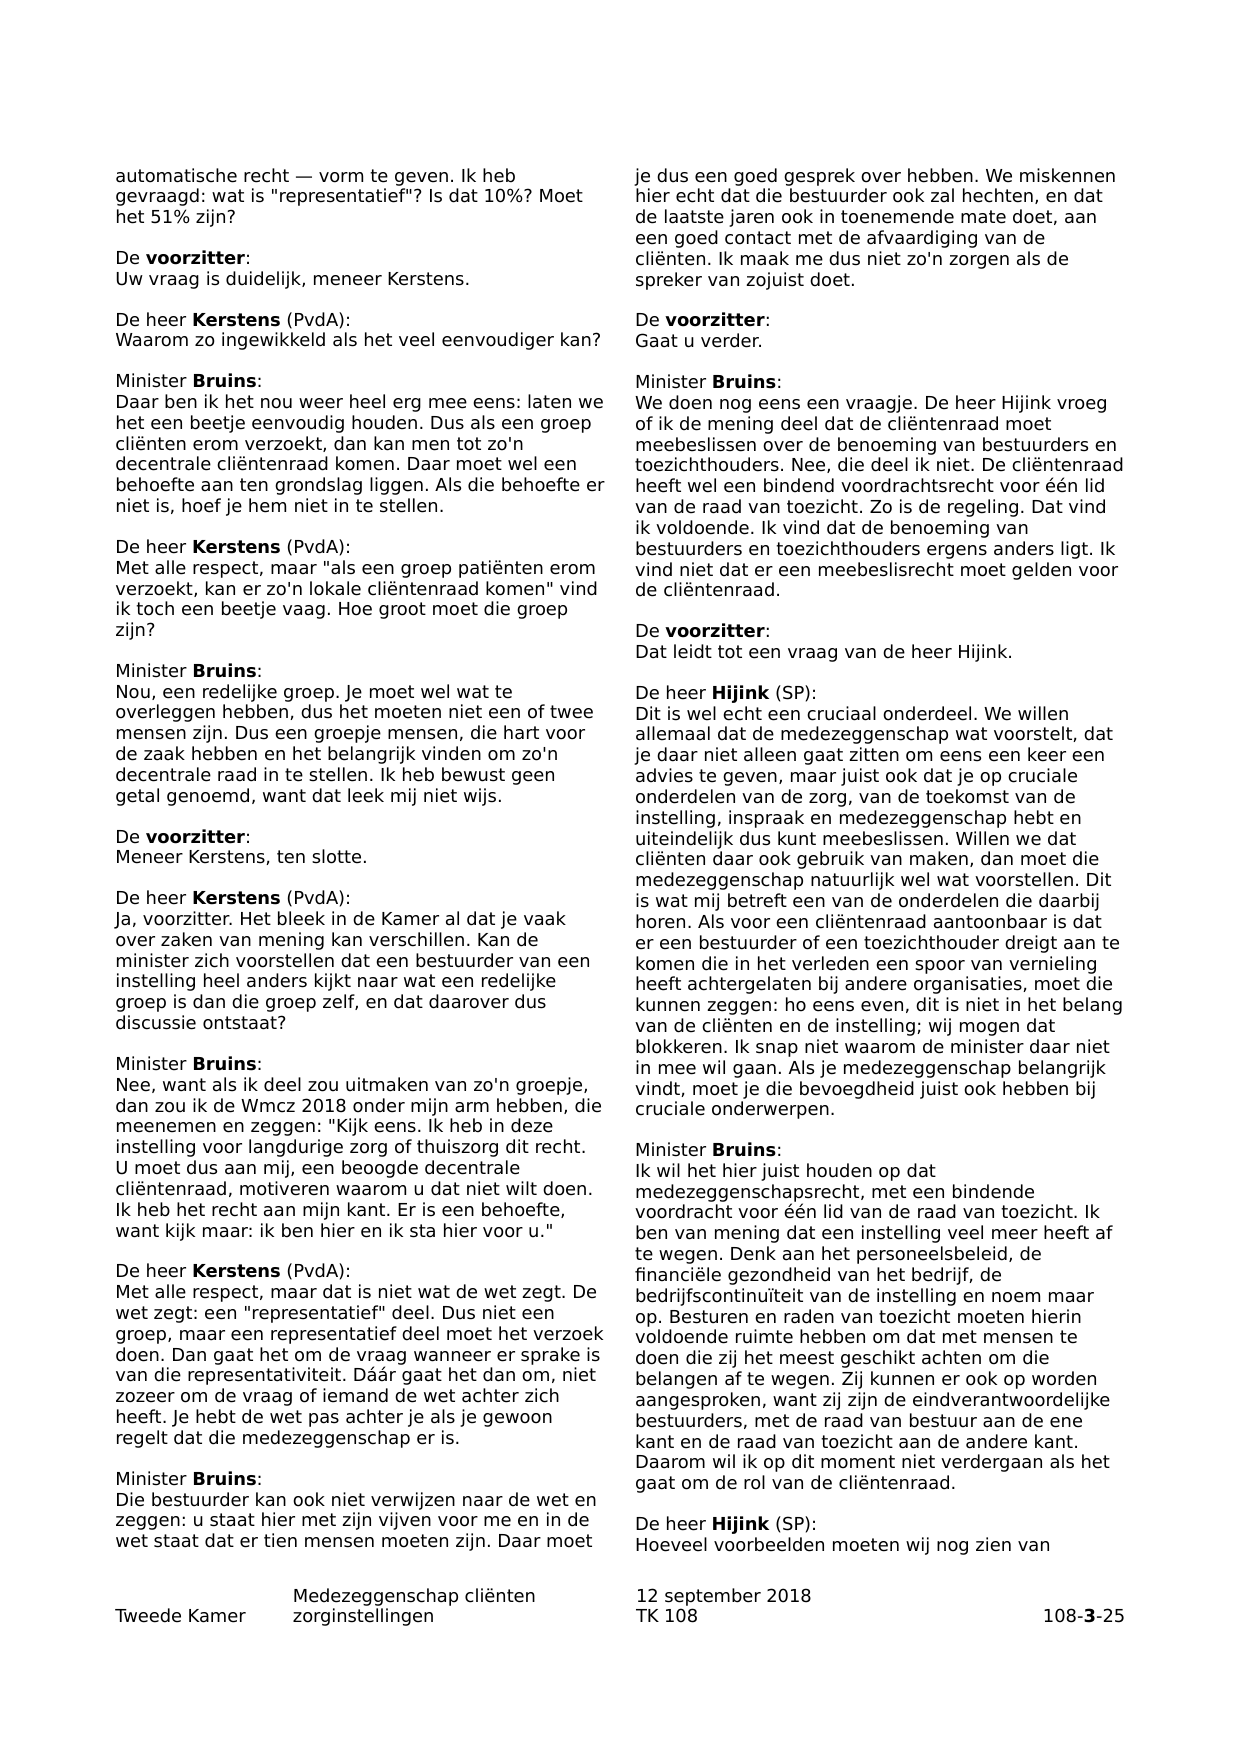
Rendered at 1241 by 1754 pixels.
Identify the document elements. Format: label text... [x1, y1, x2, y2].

text Nou, een redelijke groep. Je moet wel wat te overleggen hebben, dus het moeten niet een of twee mensen zijn. Dus een groepje mensen, die hart voor de zaak hebben en het belangrijk vinden om zo'n decentrale raad in te stellen. Ik heb bewust geen getal genoemd, want dat leek mij niet wijs. [115, 681, 605, 806]
text Minister Bruins: [115, 661, 605, 681]
text Minister Bruins: [635, 372, 1125, 393]
text Uw vraag is duidelijk, meneer Kerstens. [115, 268, 605, 289]
text De voorzitter: [115, 248, 605, 268]
text De heer Kerstens (PvdA): [115, 1261, 605, 1282]
text We doen nog eens een vraagje. De heer Hijink vroeg of ik de mening deel dat de cliëntenraad moet meebeslissen over de benoeming van bestuurders en toezichthouders. Nee, die deel ik niet. De cliëntenraad heeft wel een bindend voordrachtsrecht voor één lid van de raad van toezicht. Zo is de regeling. Dat vind ik voldoende. Ik vind dat de benoeming van bestuurders en toezichthouders ergens anders ligt. Ik vind niet dat er een meebeslisrecht moet gelden voor de cliëntenraad. [635, 393, 1125, 601]
text Minister Bruins: [115, 1468, 605, 1489]
text Met alle respect, maar dat is niet wat de wet zegt. De wet zegt: een "representatief" deel. Dus niet een groep, maar een representatief deel moet het verzoek doen. Dan gaat het om de vraag wanneer er sprake is van die representativiteit. Dáár gaat het dan om, niet zozeer om de vraag of iemand de wet achter zich heeft. Je hebt de wet pas achter je als je gewoon regelt dat die medezeggenschap er is. [115, 1282, 605, 1448]
text Minister Bruins: [115, 371, 605, 392]
text De voorzitter: [115, 826, 605, 847]
text De heer Kerstens (PvdA): [115, 888, 605, 909]
text Waarom zo ingewikkeld als het veel eenvoudiger kan? [115, 330, 605, 351]
text Minister Bruins: [635, 1140, 1125, 1161]
text Dat leidt tot een vraag van de heer Hijink. [635, 642, 1125, 662]
text De heer Kerstens (PvdA): [115, 537, 605, 557]
text Met alle respect, maar "als een groep patiënten erom verzoekt, kan er zo'n lokale cliëntenraad komen" vind ik toch een beetje vaag. Hoe groot moet die groep zijn? [115, 557, 605, 641]
text De heer Hijink (SP): [635, 1514, 1125, 1535]
text je dus een goed gesprek over hebben. We miskennen hier echt dat die bestuurder ook zal hechten, en dat de laatste jaren ook in toenemende mate doet, aan een goed contact met de afvaardiging van de cliënten. Ik maak me dus niet zo'n zorgen als de spreker van zojuist doet. [635, 165, 1125, 290]
text automatische recht — vorm te geven. Ik heb gevraagd: wat is "representatief"? Is dat 10%? Moet het 51% zijn? [115, 165, 605, 228]
text De voorzitter: [635, 621, 1125, 642]
text De heer Hijink (SP): [635, 682, 1125, 703]
text Meneer Kerstens, ten slotte. [115, 847, 605, 868]
text Die bestuurder kan ook niet verwijzen naar de wet en zeggen: u staat hier met zijn vijven voor me en in de wet staat dat er tien mensen moeten zijn. Daar moet [115, 1489, 605, 1552]
text Minister Bruins: [115, 1054, 605, 1074]
text Ik wil het hier juist houden op dat medezeggenschapsrecht, met een bindende voordracht voor één lid van de raad van toezicht. Ik ben van mening dat een instelling veel meer heeft af te wegen. Denk aan het personeelsbeleid, de financiële gezondheid van het bedrijf, de bedrijfscontinuïteit van de instelling en noem maar op. Besturen en raden van toezicht moeten hierin voldoende ruimte hebben om dat met mensen te doen die zij het meest geschikt achten om die belangen af te wegen. Zij kunnen er ook op worden aangesproken, want zij zijn de eindverantwoordelijke bestuurders, met de raad van bestuur aan de ene kant en de raad van toezicht aan de andere kant. Daarom wil ik op dit moment niet verdergaan als het gaat om de rol van de cliëntenraad. [635, 1161, 1125, 1494]
text Hoeveel voorbeelden moeten wij nog zien van [635, 1535, 1125, 1556]
text Daar ben ik het nou weer heel erg mee eens: laten we het een beetje eenvoudig houden. Dus als een groep cliënten erom verzoekt, dan kan men tot zo'n decentrale cliëntenraad komen. Daar moet wel een behoefte aan ten grondslag liggen. Als die behoefte er niet is, hoef je hem niet in te stellen. [115, 392, 605, 517]
text De voorzitter: [635, 310, 1125, 331]
text Dit is wel echt een cruciaal onderdeel. We willen allemaal dat de medezeggenschap wat voorstelt, dat je daar niet alleen gaat zitten om eens een keer een advies te geven, maar juist ook dat je op cruciale onderdelen van de zorg, van de toekomst van de instelling, inspraak en medezeggenschap hebt en uiteindelijk dus kunt meebeslissen. Willen we dat cliënten daar ook gebruik van maken, dan moet die medezeggenschap natuurlijk wel wat voorstellen. Dit is wat mij betreft een van de onderdelen die daarbij horen. Als voor een cliëntenraad aantoonbaar is dat er een bestuurder of een toezichthouder dreigt aan te komen die in het verleden een spoor van vernieling heeft achtergelaten bij andere organisaties, moet die kunnen zeggen: ho eens even, dit is niet in het belang van de cliënten en de instelling; wij mogen dat blokkeren. Ik snap niet waarom de minister daar niet in mee wil gaan. Als je medezeggenschap belangrijk vindt, moet je die bevoegdheid juist ook hebben bij cruciale onderwerpen. [635, 703, 1125, 1120]
text Gaat u verder. [635, 331, 1125, 352]
text Nee, want als ik deel zou uitmaken van zo'n groepje, dan zou ik de Wmcz 2018 onder mijn arm hebben, die meenemen en zeggen: "Kijk eens. Ik heb in deze instelling voor langdurige zorg of thuiszorg dit recht. U moet dus aan mij, een beoogde decentrale cliëntenraad, motiveren waarom u dat niet wilt doen. Ik heb het recht aan mijn kant. Er is een behoefte, want kijk maar: ik ben hier en ik sta hier voor u." [115, 1074, 605, 1241]
text Ja, voorzitter. Het bleek in de Kamer al dat je vaak over zaken van mening kan verschillen. Kan de minister zich voorstellen dat een bestuurder van een instelling heel anders kijkt naar wat een redelijke groep is dan die groep zelf, en dat daarover dus discussie ontstaat? [115, 909, 605, 1034]
text De heer Kerstens (PvdA): [115, 309, 605, 330]
